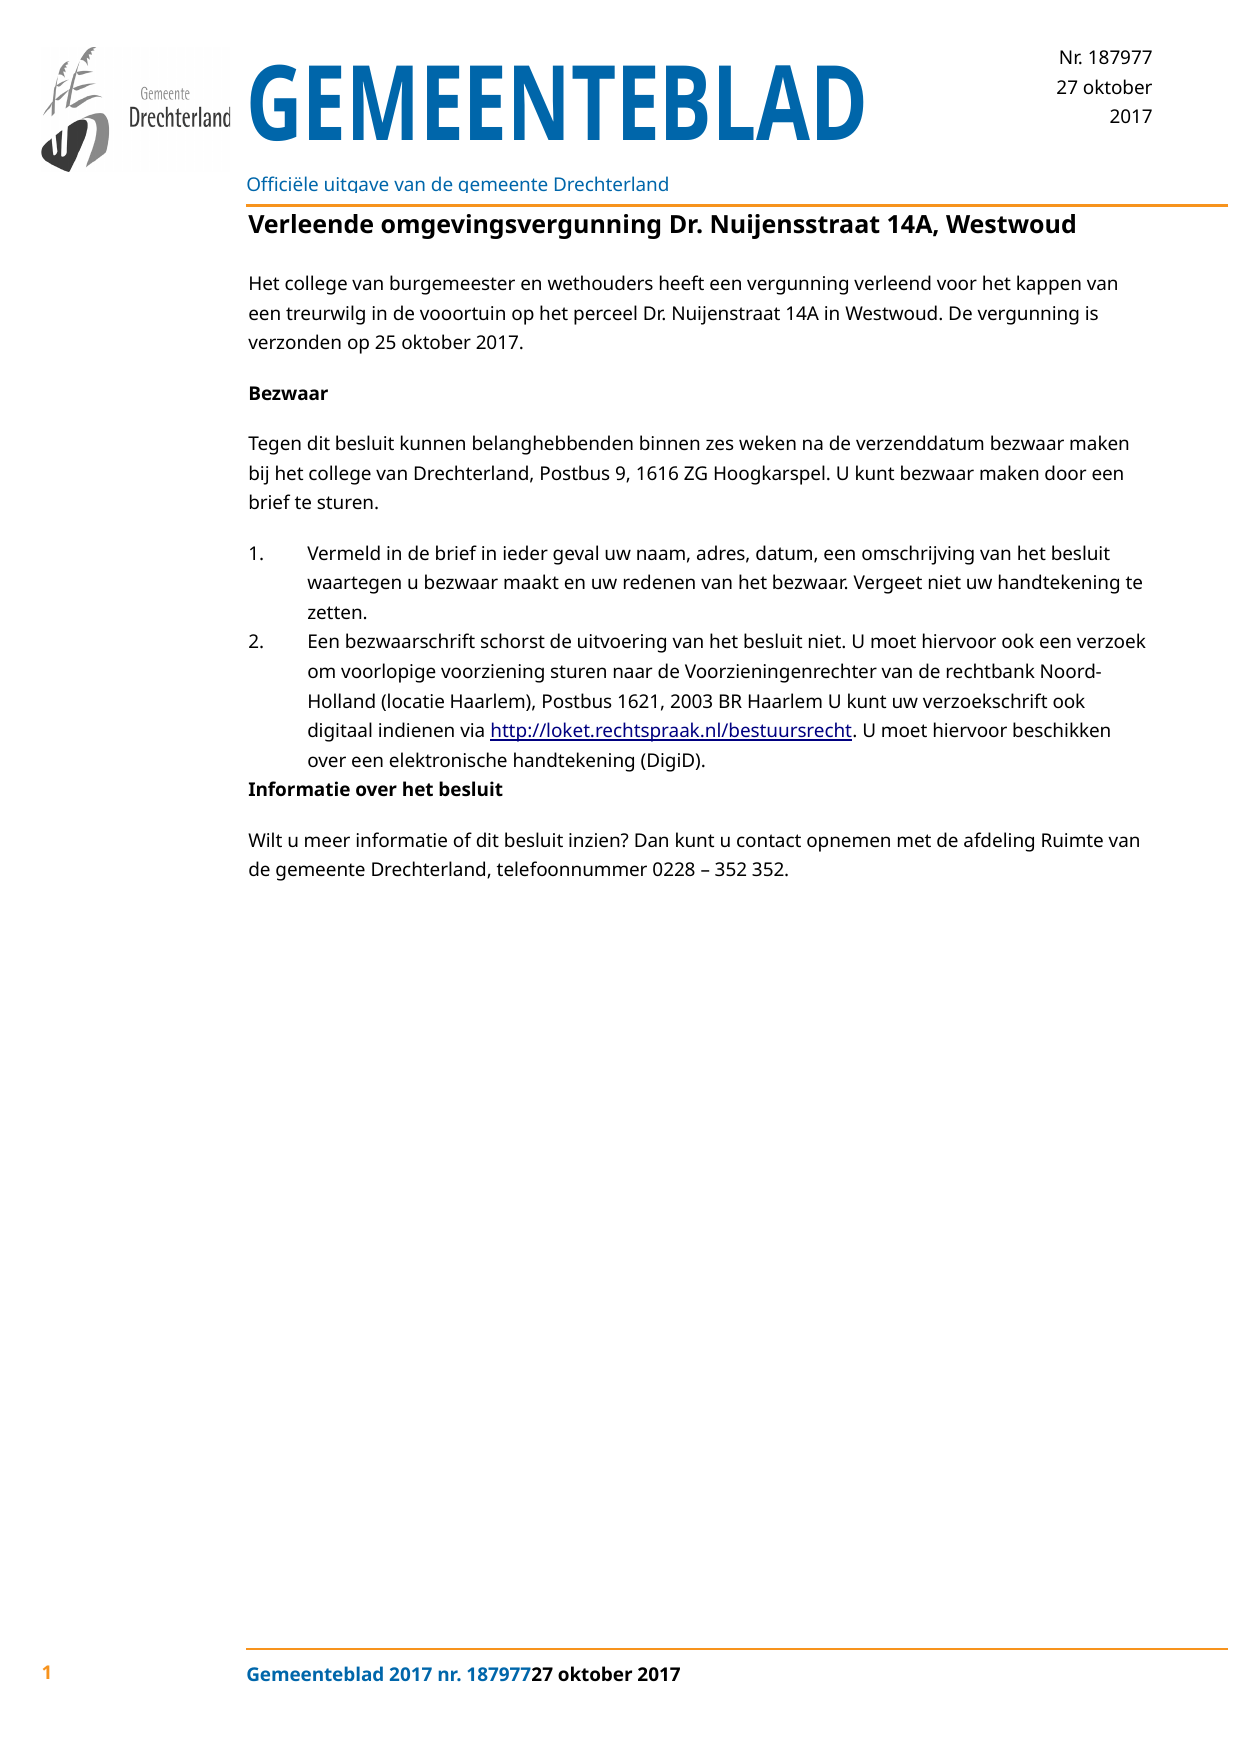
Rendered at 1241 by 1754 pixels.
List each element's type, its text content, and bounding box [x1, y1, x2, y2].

text Bezwaar [248, 380, 1152, 406]
text Het college van burgemeester en wethouders heeft een vergunning verleend voor het kappen van een treurwilg in de vooortuin op het perceel Dr. Nuijenstraat 14A in Westwoud. De vergunning is verzonden op 25 oktober 2017. [248, 270, 1152, 355]
text Wilt u meer informatie of dit besluit inzien? Dan kunt u contact opnemen met de afdeling Ruimte van de gemeente Drechterland, telefoonnummer 0228 – 352 352. [248, 827, 1152, 882]
list Vermeld in de brief in ieder geval uw naam, adres, datum, een omschrijving van het besluit waartegen u bezwaar maakt en uw redenen van het bezwaar. Vergeet niet uw handtekening te zetten. [248, 540, 1152, 625]
text Verleende omgevingsvergunning Dr. Nuijensstraat 14A, Westwoud [248, 207, 1152, 241]
text Informatie over het besluit [248, 777, 1152, 802]
list Een bezwaarschrift schorst de uitvoering van het besluit niet. U moet hiervoor ook een verzoek om voorlopige voorziening sturen naar de Voorzieningenrechter van de rechtbank Noord-Holland (locatie Haarlem), Postbus 1621, 2003 BR Haarlem U kunt uw verzoekschrift ook digitaal indienen via http://loket.rechtspraak.nl/bestuursrecht. U moet hiervoor beschikken over een elektronische handtekening (DigiD). [248, 629, 1152, 773]
picture [41, 47, 231, 172]
text Tegen dit besluit kunnen belanghebbenden binnen zes weken na de verzenddatum bezwaar maken bij het college van Drechterland, Postbus 9, 1616 ZG Hoogkarspel. U kunt bezwaar maken door een brief te sturen. [248, 430, 1152, 515]
